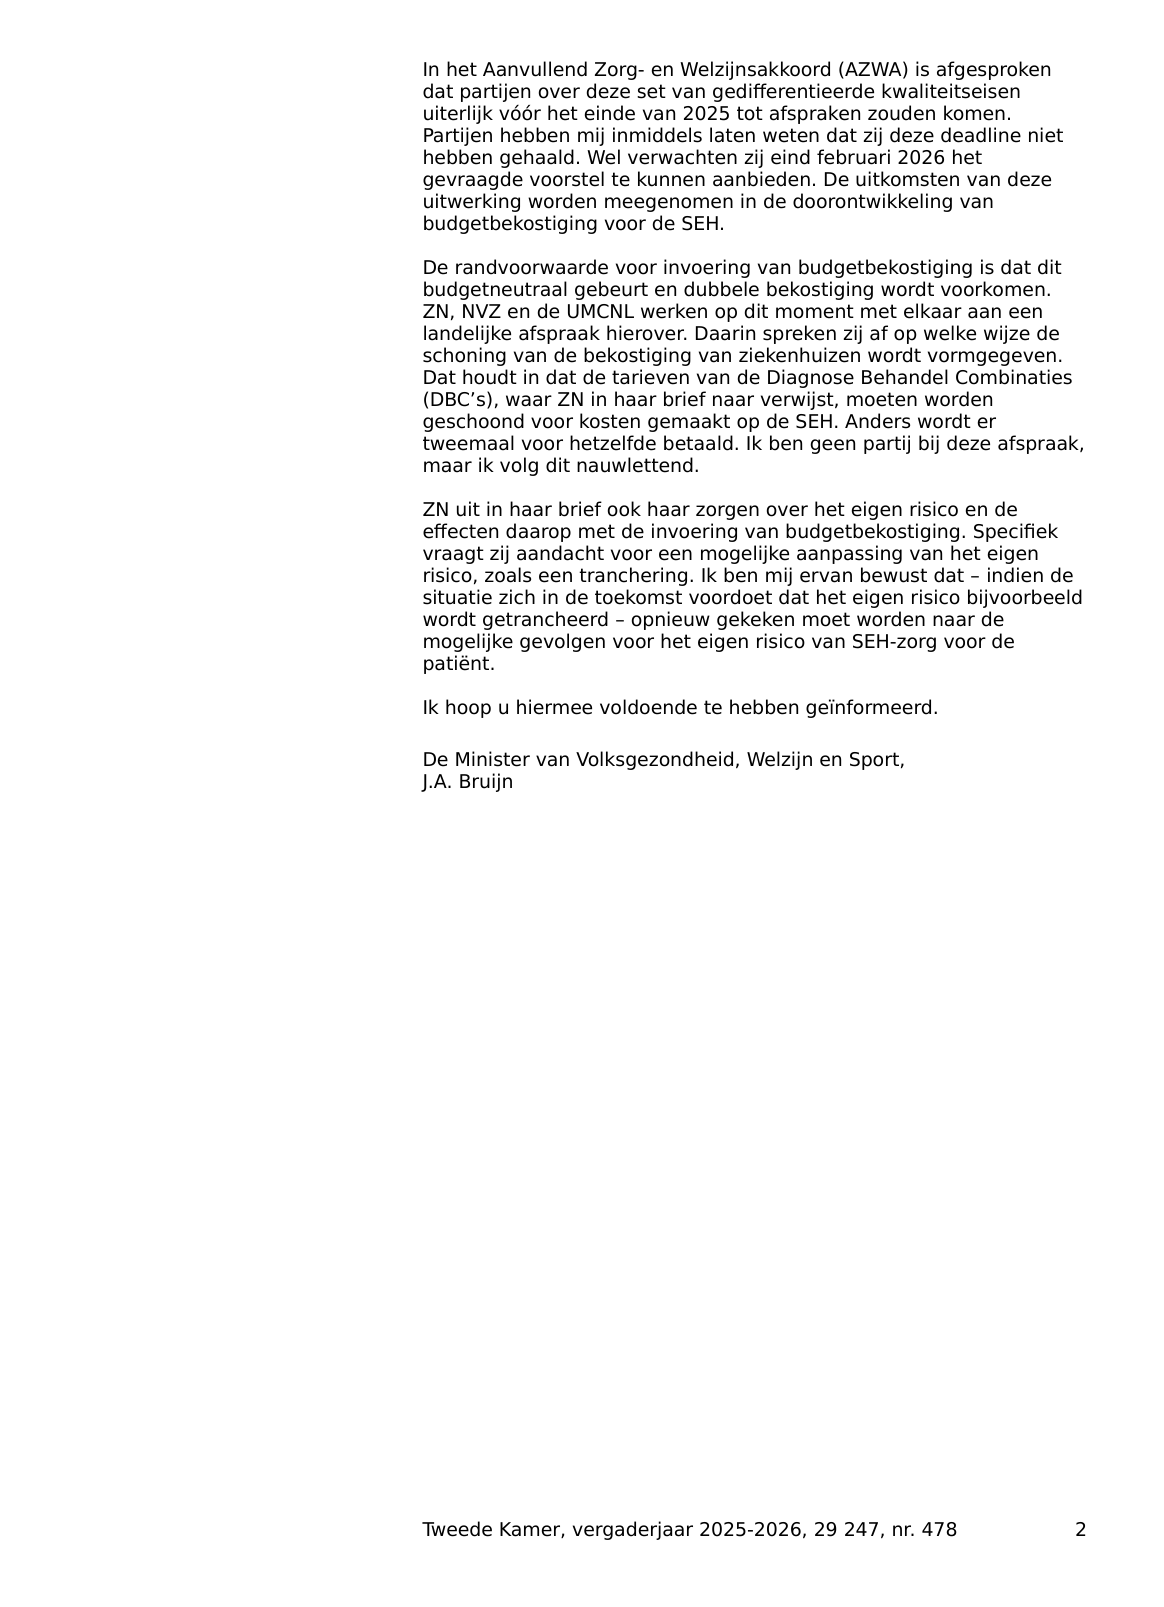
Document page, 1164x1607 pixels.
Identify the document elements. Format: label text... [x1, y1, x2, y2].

text De Minister van Volksgezondheid, Welzijn en Sport, J.A. Bruijn [422, 749, 1087, 793]
text In het Aanvullend Zorg- en Welzijnsakkoord (AZWA) is afgesproken dat partijen over deze set van gedifferentieerde kwaliteitseisen uiterlijk vóór het einde van 2025 tot afspraken zouden komen. Partijen hebben mij inmiddels laten weten dat zij deze deadline niet hebben gehaald. Wel verwachten zij eind februari 2026 het gevraagde voorstel te kunnen aanbieden. De uitkomsten van deze uitwerking worden meegenomen in de doorontwikkeling van budgetbekostiging voor de SEH. [422, 59, 1087, 235]
text ZN uit in haar brief ook haar zorgen over het eigen risico en de effecten daarop met de invoering van budgetbekostiging. Specifiek vraagt zij aandacht voor een mogelijke aanpassing van het eigen risico, zoals een tranchering. Ik ben mij ervan bewust dat – indien de situatie zich in de toekomst voordoet dat het eigen risico bijvoorbeeld wordt getrancheerd – opnieuw gekeken moet worden naar de mogelijke gevolgen voor het eigen risico van SEH-zorg voor de patiënt. [422, 499, 1087, 675]
text De randvoorwaarde voor invoering van budgetbekostiging is dat dit budgetneutraal gebeurt en dubbele bekostiging wordt voorkomen. ZN, NVZ en de UMCNL werken op dit moment met elkaar aan een landelijke afspraak hierover. Daarin spreken zij af op welke wijze de schoning van de bekostiging van ziekenhuizen wordt vormgegeven. Dat houdt in dat de tarieven van de Diagnose Behandel Combinaties (DBC’s), waar ZN in haar brief naar verwijst, moeten worden geschoond voor kosten gemaakt op de SEH. Anders wordt er tweemaal voor hetzelfde betaald. Ik ben geen partij bij deze afspraak, maar ik volg dit nauwlettend. [422, 257, 1087, 477]
text Ik hoop u hiermee voldoende te hebben geïnformeerd. [422, 697, 1087, 719]
